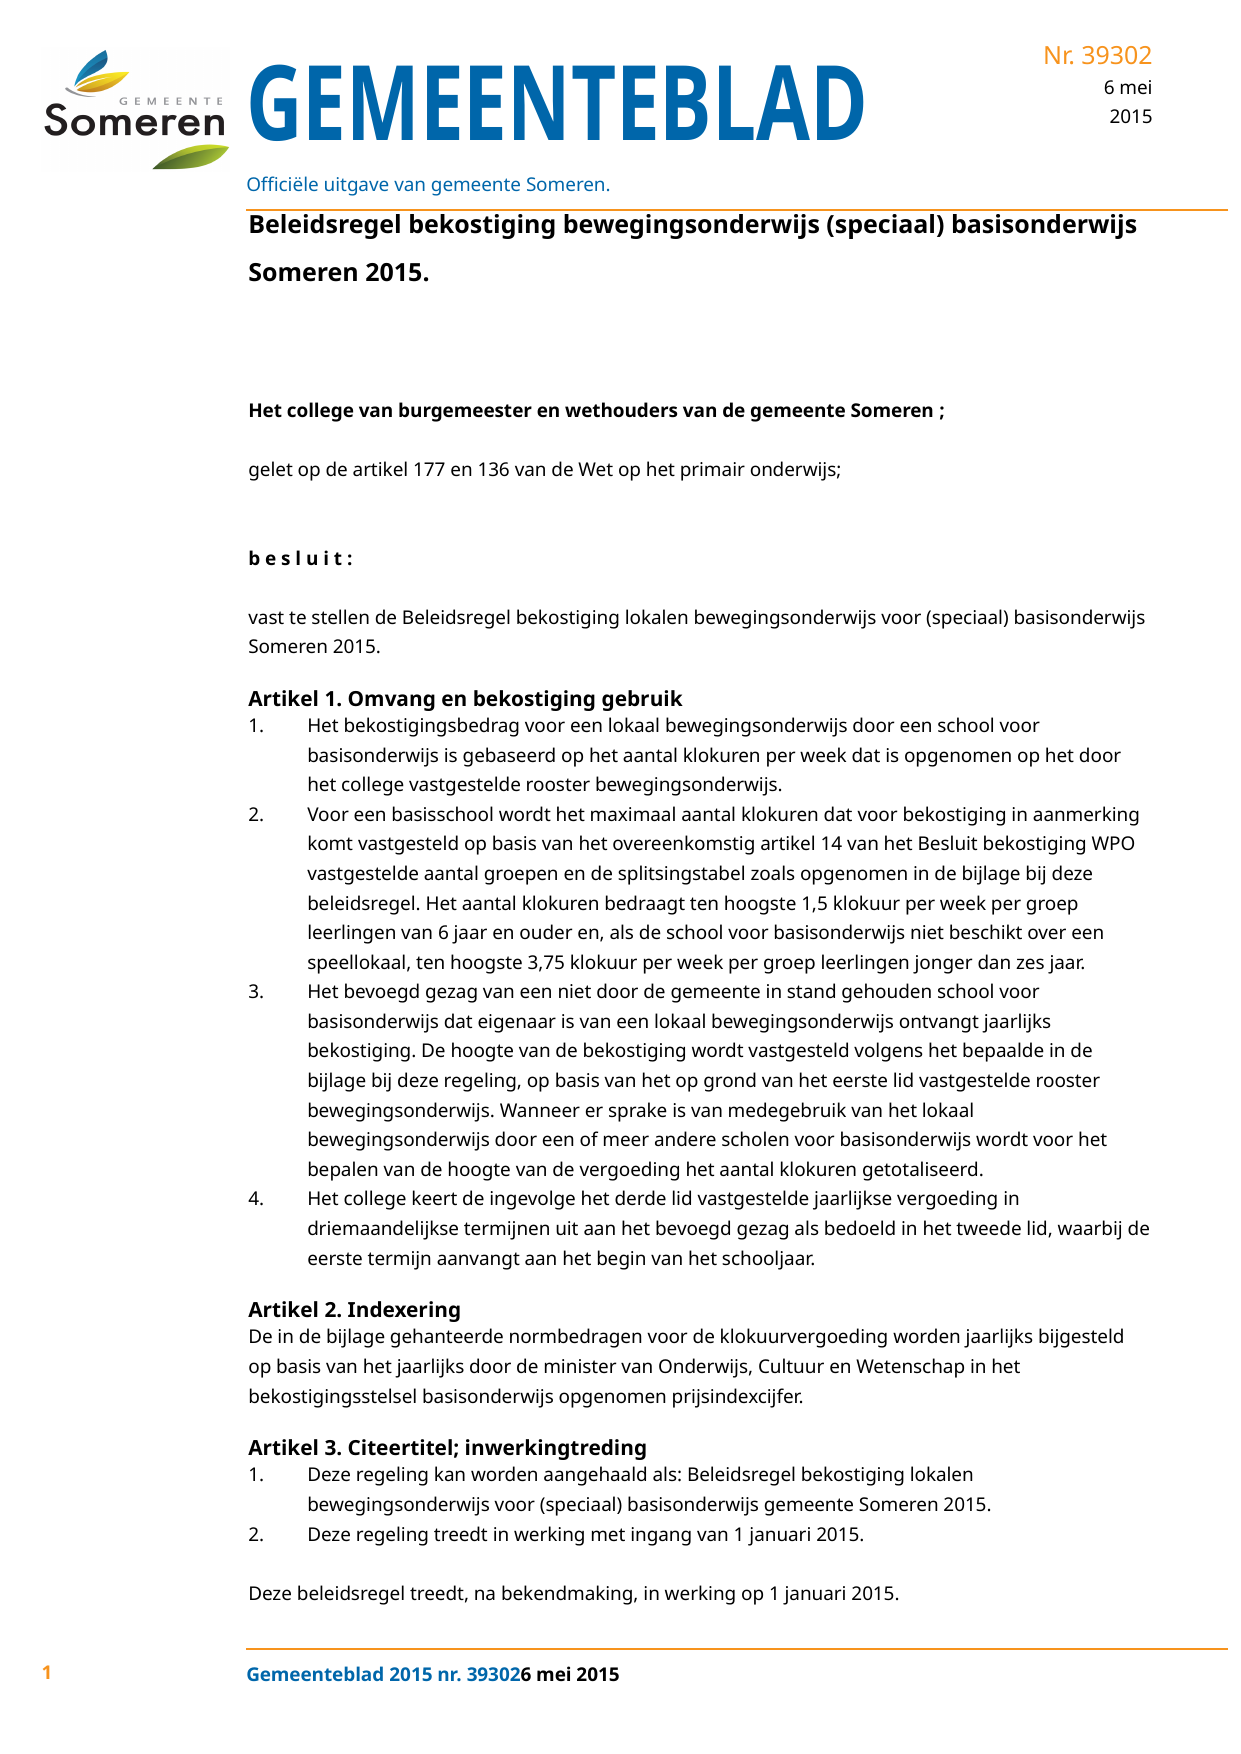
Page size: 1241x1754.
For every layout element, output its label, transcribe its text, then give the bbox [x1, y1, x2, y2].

text b e s l u i t : [248, 545, 1152, 570]
text Artikel 3. Citeertitel; inwerkingtreding [248, 1433, 1152, 1462]
text Artikel 1. Omvang en bekostiging gebruik [248, 684, 1152, 712]
text bekostigingsstelsel basisonderwijs opgenomen prijsindexcijfer. [248, 1383, 1152, 1408]
text Artikel 2. Indexering [248, 1295, 1152, 1324]
text vast te stellen de Beleidsregel bekostiging lokalen bewegingsonderwijs voor (speciaal) basisonderwijs Someren 2015. [248, 604, 1152, 659]
list Het college keert de ingevolge het derde lid vastgestelde jaarlijkse vergoeding in driemaandelijkse termijnen uit aan het bevoegd gezag als bedoeld in het tweede lid, waarbij de eerste termijn aanvangt aan het begin van het schooljaar. [248, 1186, 1152, 1271]
list Deze regeling treedt in werking met ingang van 1 januari 2015. [248, 1521, 1152, 1547]
text Het college van burgemeester en wethouders van de gemeente Someren ; [248, 397, 1152, 422]
text Beleidsregel bekostiging bewegingsonderwijs (speciaal) basisonderwijs Someren 2015. [248, 211, 1152, 288]
list Het bekostigingsbedrag voor een lokaal bewegingsonderwijs door een school voor basisonderwijs is gebaseerd op het aantal klokuren per week dat is opgenomen op het door het college vastgestelde rooster bewegingsonderwijs. [248, 712, 1152, 797]
text De in de bijlage gehanteerde normbedragen voor de klokuurvergoeding worden jaarlijks bijgesteld [248, 1324, 1152, 1349]
list Het bevoegd gezag van een niet door de gemeente in stand gehouden school voor basisonderwijs dat eigenaar is van een lokaal bewegingsonderwijs ontvangt jaarlijks bekostiging. De hoogte van de bekostiging wordt vastgesteld volgens het bepaalde in de bijlage bij deze regeling, op basis van het op grond van het eerste lid vastgestelde rooster bewegingsonderwijs. Wanneer er sprake is van medegebruik van het lokaal bewegingsonderwijs door een of meer andere scholen voor basisonderwijs wordt voor het bepalen van de hoogte van de vergoeding het aantal klokuren getotaliseerd. [248, 978, 1152, 1182]
list Deze regeling kan worden aangehaald als: Beleidsregel bekostiging lokalen bewegingsonderwijs voor (speciaal) basisonderwijs gemeente Someren 2015. [248, 1462, 1152, 1517]
text Deze beleidsregel treedt, na bekendmaking, in werking op 1 januari 2015. [248, 1580, 1152, 1606]
list Voor een basisschool wordt het maximaal aantal klokuren dat voor bekostiging in aanmerking komt vastgesteld op basis van het overeenkomstig artikel 14 van het Besluit bekostiging WPO vastgestelde aantal groepen en de splitsingstabel zoals opgenomen in de bijlage bij deze beleidsregel. Het aantal klokuren bedraagt ten hoogste 1,5 klokuur per week per groep leerlingen van 6 jaar en ouder en, als de school voor basisonderwijs niet beschikt over een speellokaal, ten hoogste 3,75 klokuur per week per groep leerlingen jonger dan zes jaar. [248, 801, 1152, 975]
text op basis van het jaarlijks door de minister van Onderwijs, Cultuur en Wetenschap in het [248, 1353, 1152, 1379]
text gelet op de artikel 177 en 136 van de Wet op het primair onderwijs; [248, 456, 1152, 482]
picture [41, 47, 231, 172]
